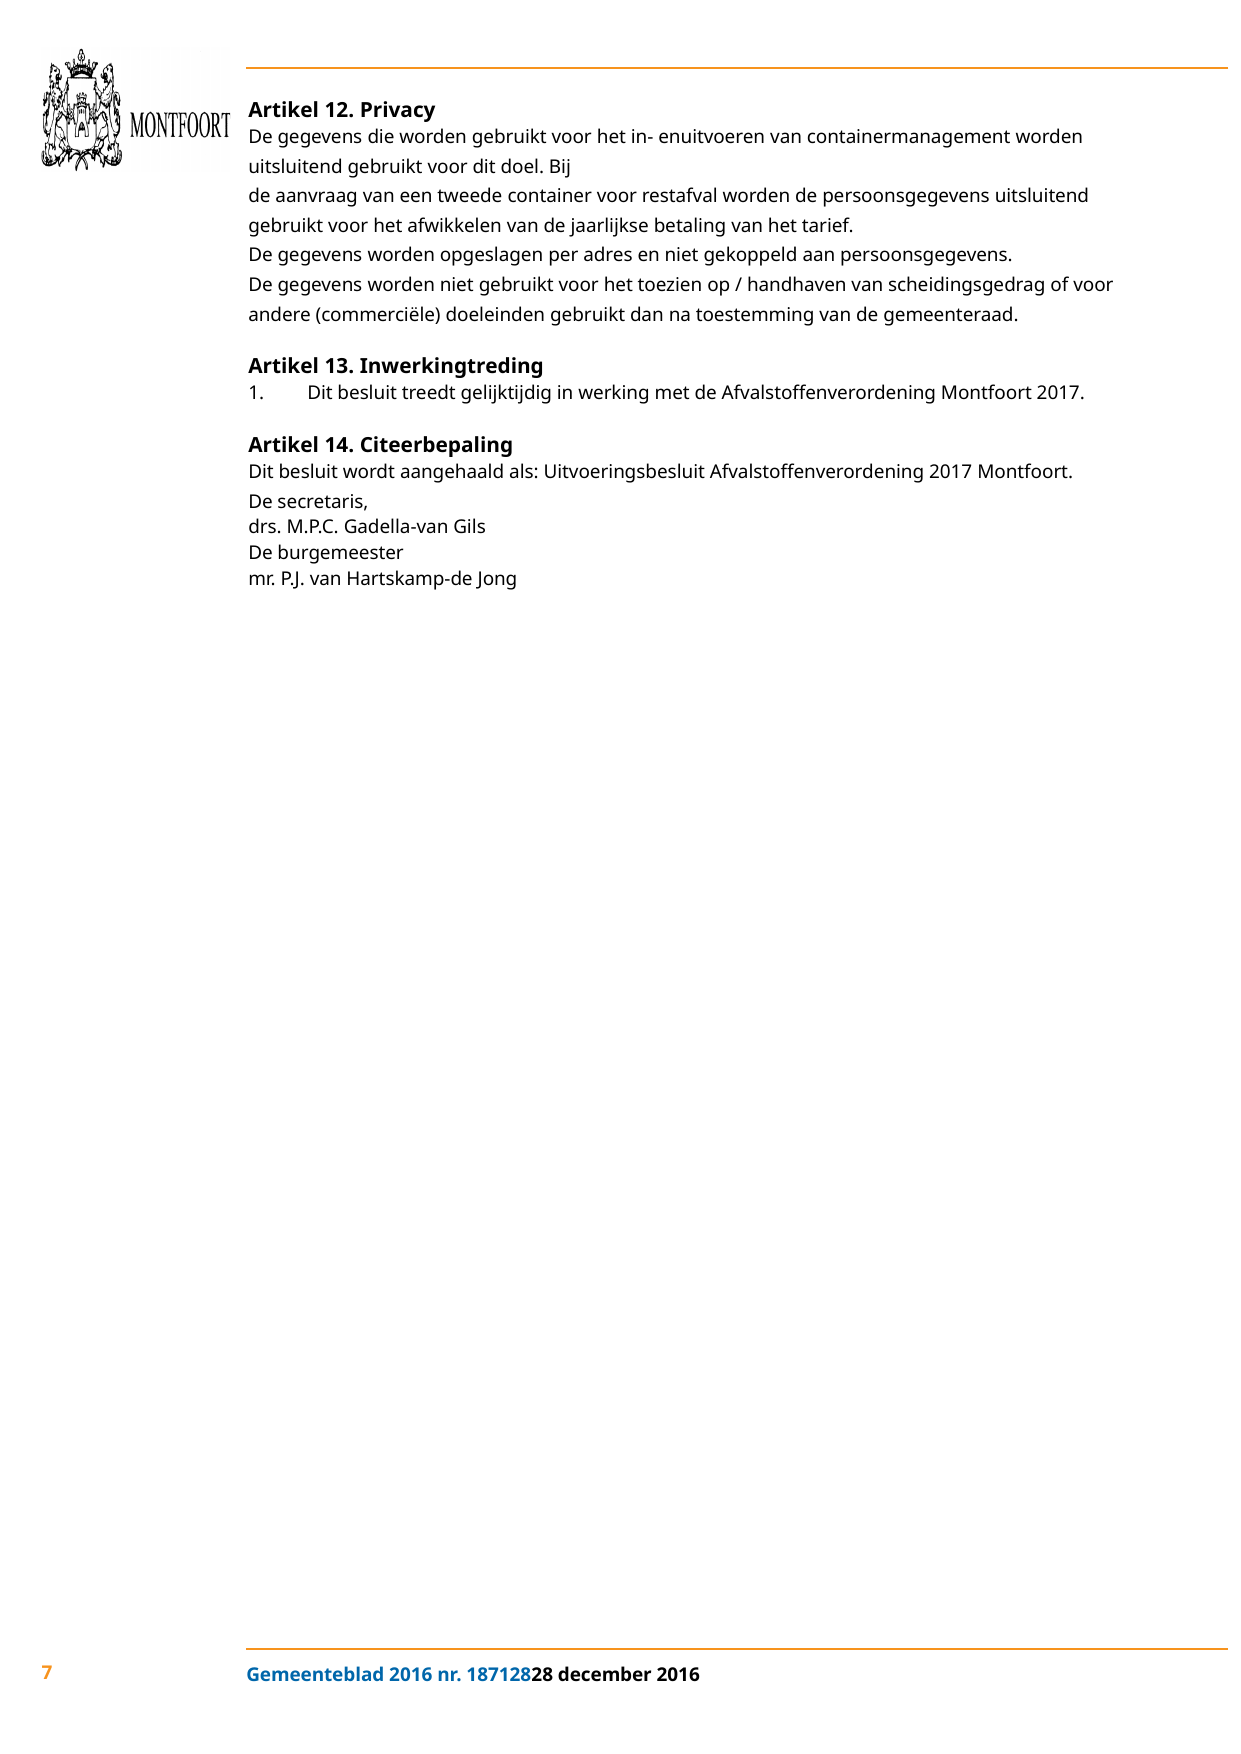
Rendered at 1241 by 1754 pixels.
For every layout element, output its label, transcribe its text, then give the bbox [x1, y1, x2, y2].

list Dit besluit treedt gelijktijdig in werking met de Afvalstoffenverordening Montfoort 2017. [248, 379, 1152, 405]
text Artikel 13. Inwerkingtreding [248, 351, 1152, 379]
text De gegevens die worden gebruikt voor het in- enuitvoeren van containermanagement worden uitsluitend gebruikt voor dit doel. Bij de aanvraag van een tweede container voor restafval worden de persoonsgegevens uitsluitend gebruikt voor het afwikkelen van de jaarlijkse betaling van het tarief. De gegevens worden opgeslagen per adres en niet gekoppeld aan persoonsgegevens. De gegevens worden niet gebruikt voor het toezien op / handhaven van scheidingsgedrag of voor andere (commerciële) doeleinden gebruikt dan na toestemming van de gemeenteraad. [248, 123, 1152, 326]
text De secretaris, [248, 488, 1152, 514]
text Artikel 14. Citeerbepaling [248, 430, 1152, 458]
text De burgemeester [248, 539, 1152, 565]
text drs. M.P.C. Gadella-van Gils [248, 514, 1152, 539]
text Dit besluit wordt aangehaald als: Uitvoeringsbesluit Afvalstoffenverordening 2017 Montfoort. [248, 458, 1152, 484]
text Artikel 12. Privacy [248, 95, 1152, 123]
picture [41, 47, 231, 172]
text mr. P.J. van Hartskamp-de Jong [248, 565, 1152, 591]
